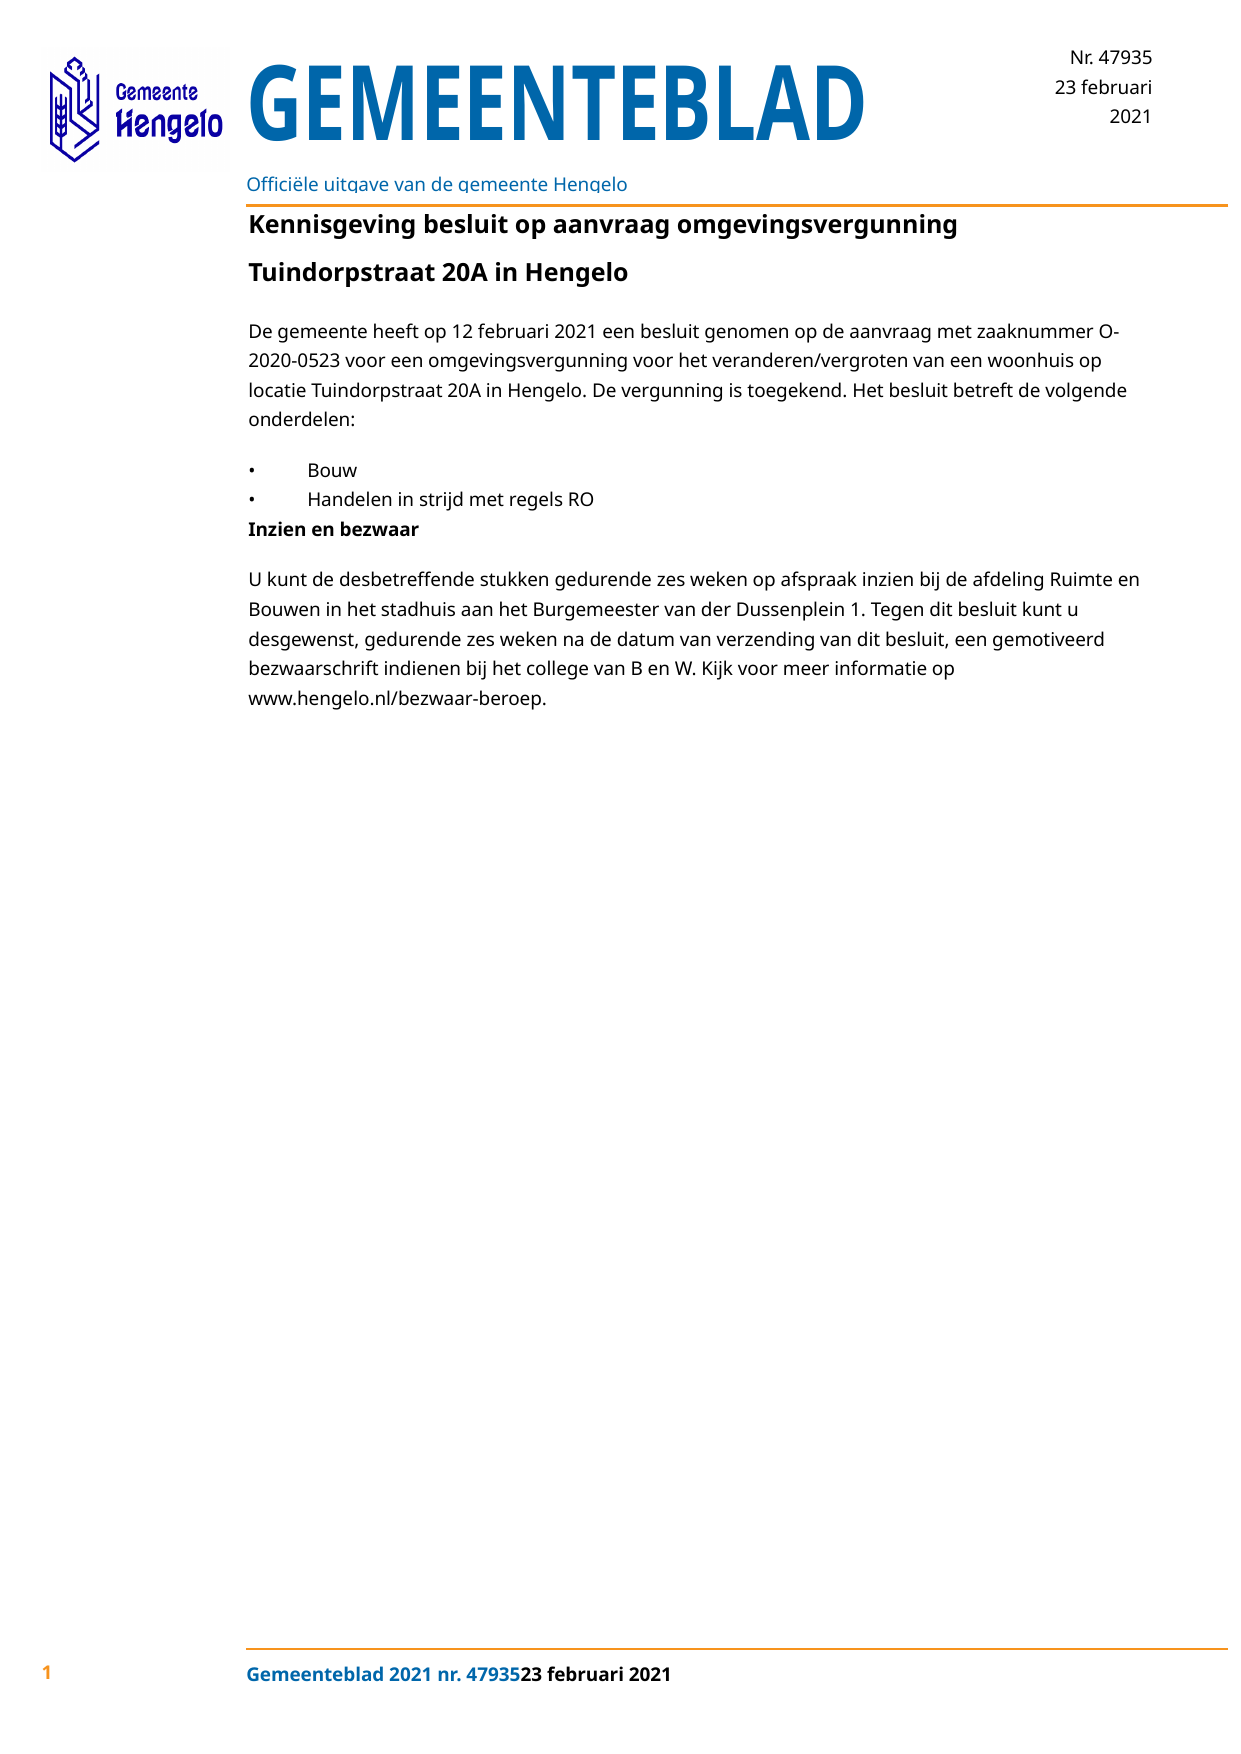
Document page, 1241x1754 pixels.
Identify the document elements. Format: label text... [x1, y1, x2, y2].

list Bouw [248, 457, 1152, 483]
list Handelen in strijd met regels RO [248, 487, 1152, 512]
picture [41, 47, 231, 172]
text Kennisgeving besluit op aanvraag omgevingsvergunning Tuindorpstraat 20A in Hengelo [248, 207, 1152, 288]
text Inzien en bezwaar [248, 516, 1152, 542]
text U kunt de desbetreffende stukken gedurende zes weken op afspraak inzien bij de afdeling Ruimte en Bouwen in het stadhuis aan het Burgemeester van der Dussenplein 1. Tegen dit besluit kunt u desgewenst, gedurende zes weken na de datum van verzending van dit besluit, een gemotiveerd bezwaarschrift indienen bij het college van B en W. Kijk voor meer informatie op www.hengelo.nl/bezwaar-beroep. [248, 567, 1152, 711]
text De gemeente heeft op 12 februari 2021 een besluit genomen op de aanvraag met zaaknummer O-2020-0523 voor een omgevingsvergunning voor het veranderen/vergroten van een woonhuis op locatie Tuindorpstraat 20A in Hengelo. De vergunning is toegekend. Het besluit betreft de volgende onderdelen: [248, 318, 1152, 432]
